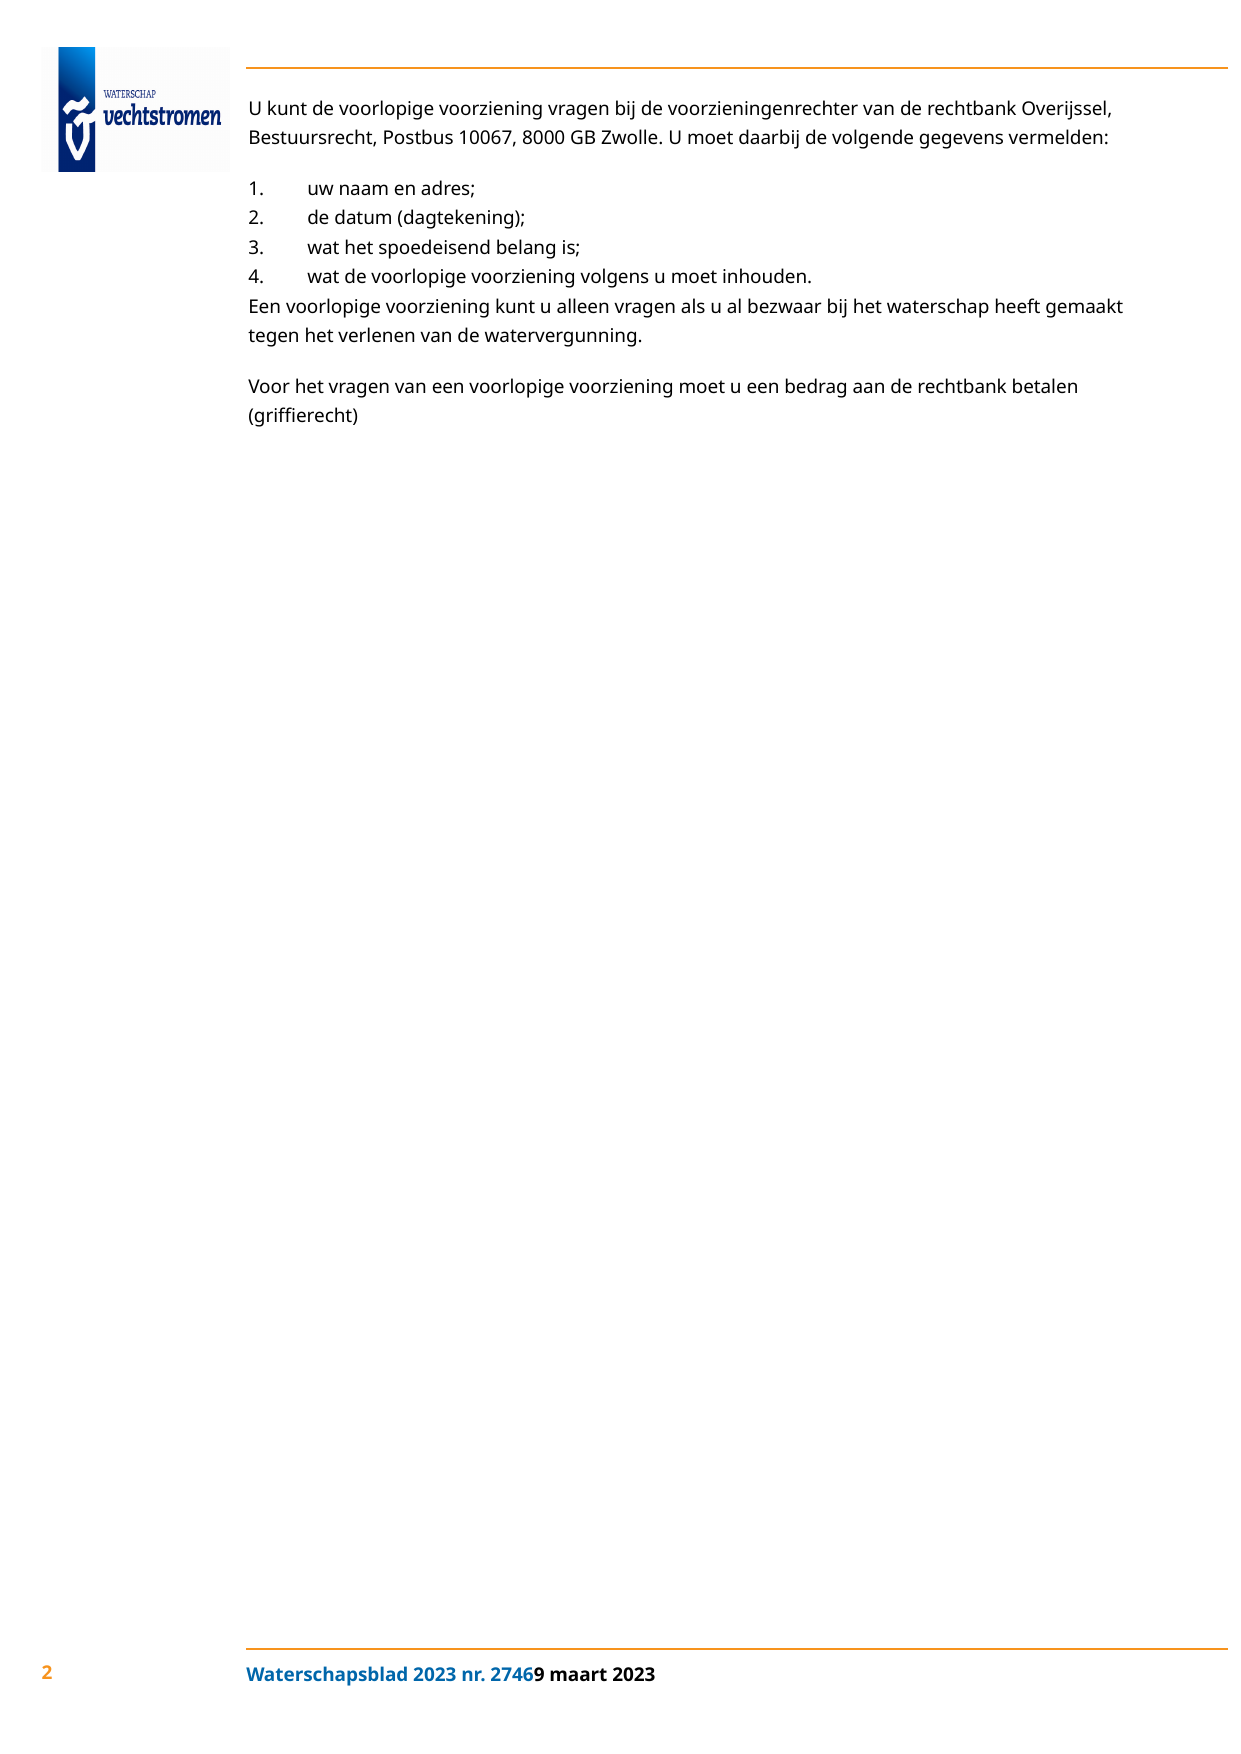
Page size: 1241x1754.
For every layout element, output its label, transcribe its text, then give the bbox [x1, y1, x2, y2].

picture [41, 47, 231, 172]
text Een voorlopige voorziening kunt u alleen vragen als u al bezwaar bij het waterschap heeft gemaakt tegen het verlenen van de watervergunning. [248, 293, 1152, 348]
list uw naam en adres; [248, 175, 1152, 201]
list wat de voorlopige voorziening volgens u moet inhouden. [248, 263, 1152, 289]
list de datum (dagtekening); [248, 204, 1152, 230]
text U kunt de voorlopige voorziening vragen bij de voorzieningenrechter van de rechtbank Overijssel, Bestuursrecht, Postbus 10067, 8000 GB Zwolle. U moet daarbij de volgende gegevens vermelden: [248, 95, 1152, 150]
text Voor het vragen van een voorlopige voorziening moet u een bedrag aan de rechtbank betalen (griffierecht) [248, 373, 1152, 428]
list wat het spoedeisend belang is; [248, 234, 1152, 260]
